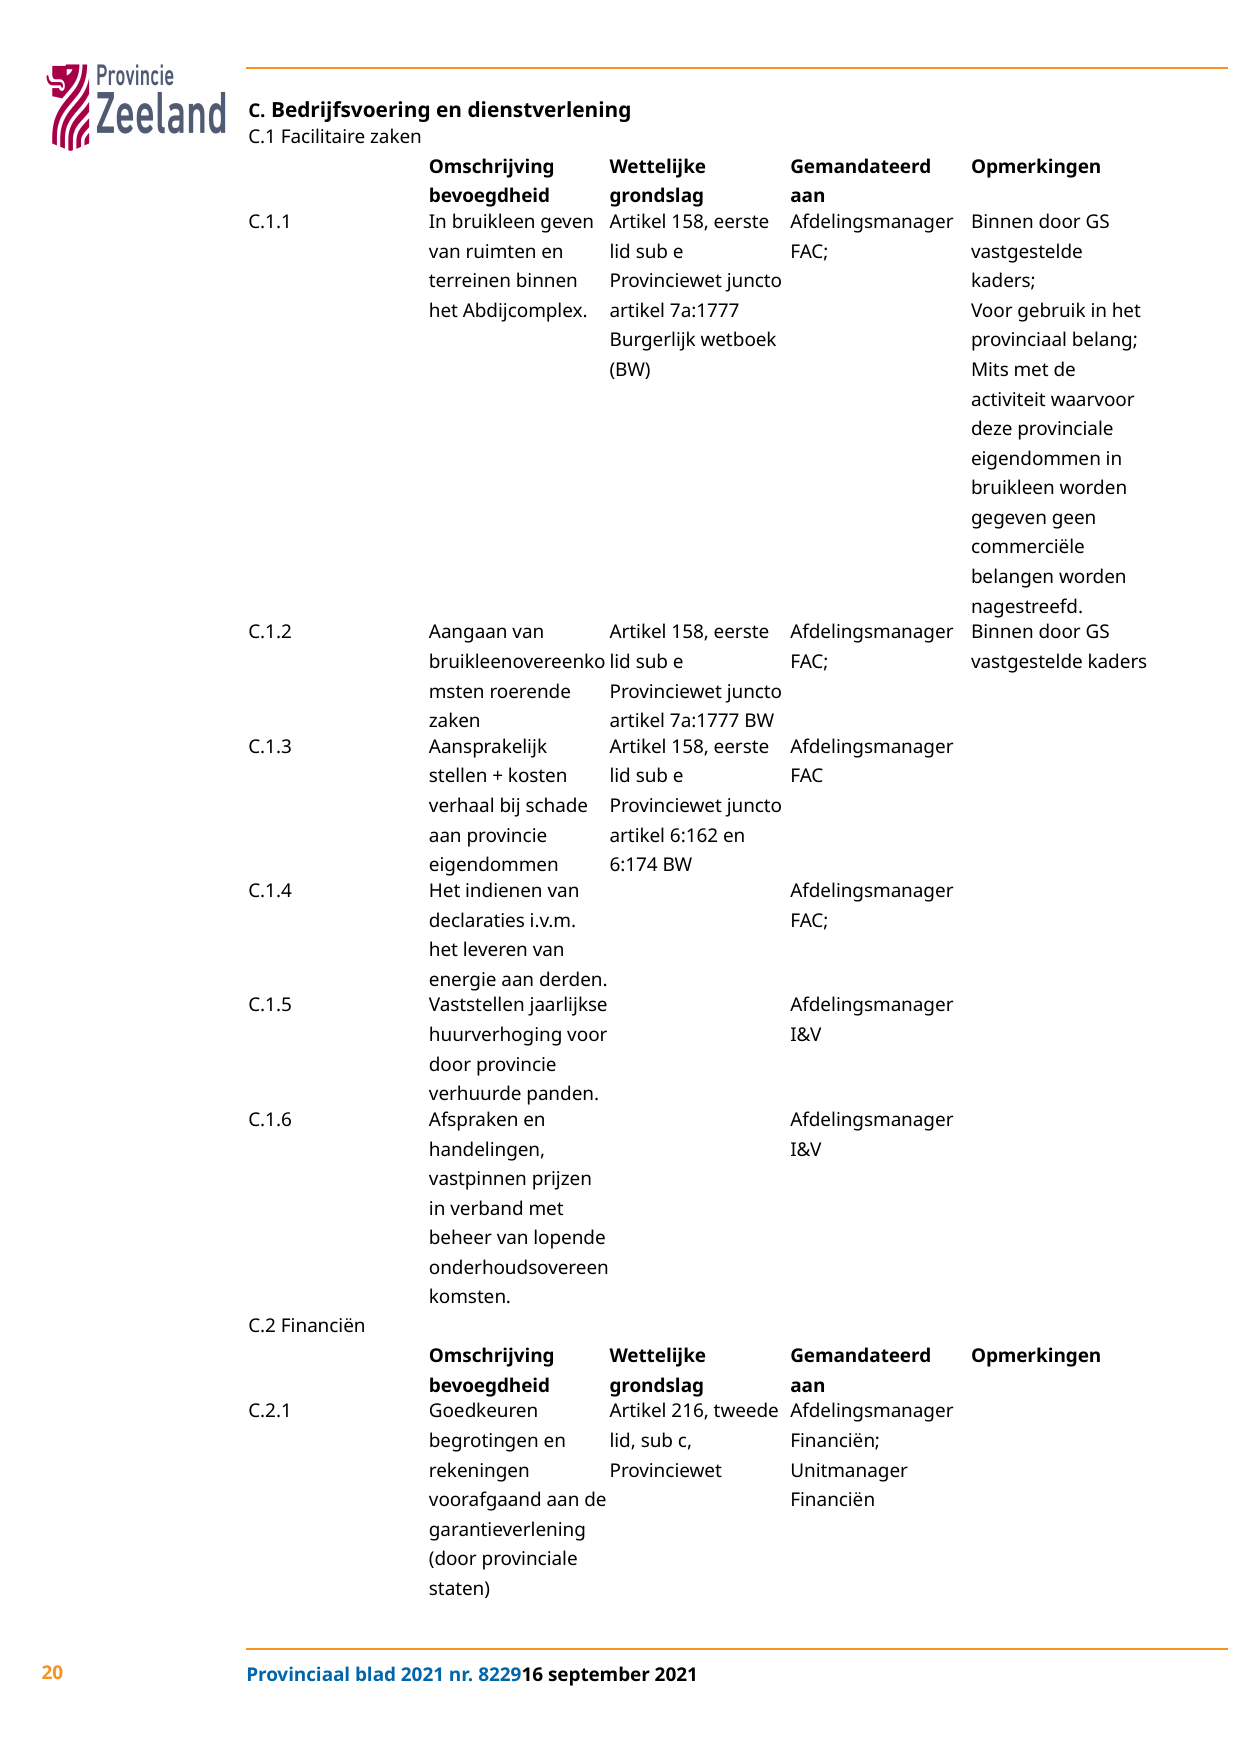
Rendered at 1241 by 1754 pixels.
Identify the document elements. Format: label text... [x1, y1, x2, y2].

table_cell C.1.3 [248, 733, 429, 877]
table_cell [609, 992, 790, 1106]
table_cell C.1.2 [248, 619, 429, 733]
table_cell In bruikleen geven van ruimten en terreinen binnen het Abdijcomplex. [429, 208, 609, 619]
table_cell Artikel 158, eerste lid sub e Provinciewet juncto artikel 7a:1777 Burgerlijk wetboek (BW) [609, 208, 790, 619]
table_cell Afdelingsmanager FAC; [790, 877, 971, 992]
table_cell C.2.1 [248, 1398, 429, 1601]
table_cell [971, 1398, 1152, 1601]
table_cell [971, 877, 1152, 992]
table_cell C.1.5 [248, 992, 429, 1106]
picture [41, 47, 231, 172]
text C.2 Financiën [248, 1313, 1152, 1338]
table_cell Afdelingsmanager FAC; [790, 208, 971, 619]
table_header Wettelijke grondslag [609, 1342, 790, 1398]
table_cell [609, 877, 790, 992]
table_cell Afdelingsmanager FAC; [790, 619, 971, 733]
table_cell Vaststellen jaarlijkse huurverhoging voor door provincie verhuurde panden. [429, 992, 609, 1106]
table_cell [971, 1106, 1152, 1309]
table_cell Artikel 216, tweede lid, sub c, Provinciewet [609, 1398, 790, 1601]
table_cell Afdelingsmanager FAC [790, 733, 971, 877]
table_cell Aansprakelijk stellen + kosten verhaal bij schade aan provincie eigendommen [429, 733, 609, 877]
text C. Bedrijfsvoering en dienstverlening [248, 95, 1152, 123]
table_cell Het indienen van declaraties i.v.m. het leveren van energie aan derden. [429, 877, 609, 992]
table_cell Afdelingsmanager I&V [790, 992, 971, 1106]
table_cell Artikel 158, eerste lid sub e Provinciewet juncto artikel 7a:1777 BW [609, 619, 790, 733]
table_cell [971, 992, 1152, 1106]
table_cell Afdelingsmanager I&V [790, 1106, 971, 1309]
table_header [248, 153, 429, 208]
table_header Wettelijke grondslag [609, 153, 790, 208]
table_cell Binnen door GS vastgestelde kaders [971, 619, 1152, 733]
table_header Gemandateerd aan [790, 153, 971, 208]
table_header Opmerkingen [971, 1342, 1152, 1398]
table_cell [971, 733, 1152, 877]
table_cell Artikel 158, eerste lid sub e Provinciewet juncto artikel 6:162 en 6:174 BW [609, 733, 790, 877]
table_cell Aangaan van bruikleenovereenkomsten roerende zaken [429, 619, 609, 733]
table_cell Afdelingsmanager Financiën; Unitmanager Financiën [790, 1398, 971, 1601]
table_cell Binnen door GS vastgestelde kaders; Voor gebruik in het provinciaal belang; Mits met de activiteit waarvoor deze provinciale eigendommen in bruikleen worden gegeven geen commerciële belangen worden nagestreefd. [971, 208, 1152, 619]
table_cell C.1.4 [248, 877, 429, 992]
table_header Omschrijving bevoegdheid [429, 153, 609, 208]
table_header [248, 1342, 429, 1398]
table_header Opmerkingen [971, 153, 1152, 208]
table_header Omschrijving bevoegdheid [429, 1342, 609, 1398]
table_cell C.1.6 [248, 1106, 429, 1309]
table_cell [609, 1106, 790, 1309]
table_cell C.1.1 [248, 208, 429, 619]
table_header Gemandateerd aan [790, 1342, 971, 1398]
table_cell Goedkeuren begrotingen en rekeningen voorafgaand aan de garantieverlening (door provinciale staten) [429, 1398, 609, 1601]
table_cell Afspraken en handelingen, vastpinnen prijzen in verband met beheer van lopende onderhoudsovereenkomsten. [429, 1106, 609, 1309]
text C.1 Facilitaire zaken [248, 123, 1152, 149]
